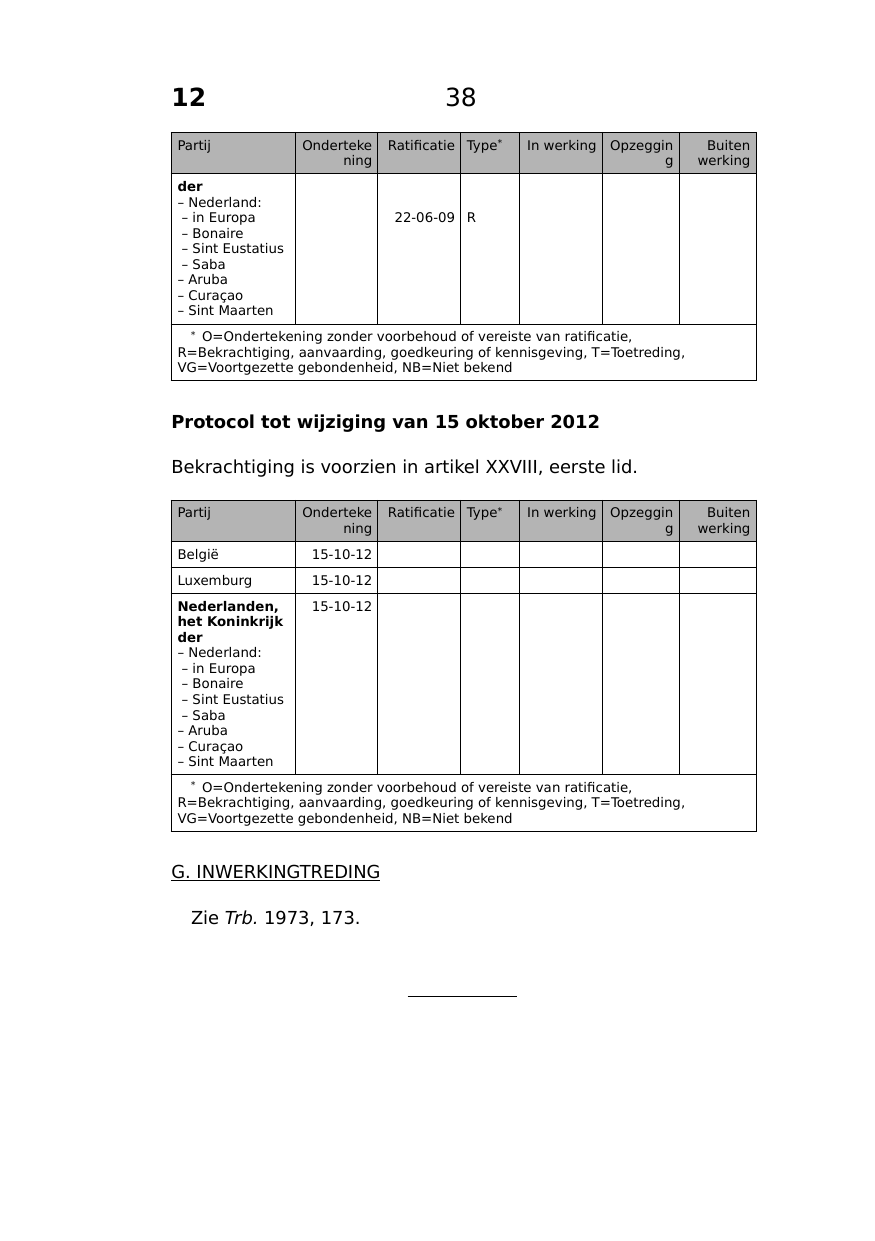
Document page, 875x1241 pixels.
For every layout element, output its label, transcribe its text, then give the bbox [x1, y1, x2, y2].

table_cell [378, 195, 460, 210]
table_cell [603, 739, 679, 754]
table_cell [461, 594, 519, 645]
table_cell [603, 645, 679, 661]
table_cell [680, 754, 756, 774]
table_cell [680, 303, 756, 323]
table_cell [378, 661, 460, 676]
table_cell – in Europa [172, 210, 295, 226]
table_cell [378, 257, 460, 272]
table_header Buiten werking [680, 501, 756, 541]
table_cell Nederlanden, het Koninkrijk der [172, 594, 295, 645]
table_cell [378, 568, 460, 593]
table_cell Luxemburg [172, 568, 295, 593]
table_cell – Curaçao [172, 288, 295, 303]
table_header Ratificatie [378, 501, 460, 541]
table_cell [378, 594, 460, 645]
table_cell – Sint Eustatius [172, 241, 295, 257]
table_cell – Aruba [172, 272, 295, 288]
table_cell [378, 739, 460, 754]
table_cell [520, 739, 602, 754]
table_cell – Nederland: [172, 195, 295, 210]
table_cell [520, 241, 602, 257]
table_cell – Curaçao [172, 739, 295, 754]
table_cell [461, 257, 519, 272]
table_cell [520, 210, 602, 226]
text Zie Trb. 1973, 173. [171, 908, 756, 929]
table_cell [520, 542, 602, 567]
table_cell [603, 568, 679, 593]
table_cell [296, 174, 377, 194]
table_cell 15-10-12 [296, 542, 377, 567]
table_cell [461, 708, 519, 723]
table_cell [603, 676, 679, 692]
table_header Opzegging [603, 133, 679, 173]
table_cell – Sint Maarten [172, 303, 295, 323]
table_cell [680, 226, 756, 241]
subtitle G. INWERKINGTREDING [171, 862, 756, 883]
table_cell [296, 754, 377, 774]
table_cell [603, 723, 679, 738]
table_cell [603, 594, 679, 645]
table_cell [603, 226, 679, 241]
table_cell [680, 676, 756, 692]
table_cell [378, 272, 460, 288]
table_cell [296, 195, 377, 210]
table_cell [603, 754, 679, 774]
table_header Type* [461, 133, 519, 173]
table_header Ondertekening [296, 133, 377, 173]
table_cell [680, 594, 756, 645]
table_cell – Bonaire [172, 676, 295, 692]
table_cell [680, 195, 756, 210]
table_cell [461, 692, 519, 707]
table_cell [461, 542, 519, 567]
table_cell * O=Ondertekening zonder voorbehoud of vereiste van ratificatie, R=Bekrachtiging, aanvaarding, goedkeuring of kennisgeving, T=Toetreding, VG=Voortgezette gebondenheid, NB=Niet bekend [172, 775, 756, 831]
table_cell [603, 661, 679, 676]
table_cell [378, 303, 460, 323]
table_cell [520, 594, 602, 645]
table_header Ondertekening [296, 501, 377, 541]
table_cell [296, 241, 377, 257]
table_cell [520, 272, 602, 288]
table_cell [680, 288, 756, 303]
table_cell [378, 174, 460, 194]
table_cell [603, 257, 679, 272]
table_header Partij [172, 501, 295, 541]
table_cell [520, 692, 602, 707]
table_cell [296, 692, 377, 707]
table_cell – Sint Maarten [172, 754, 295, 774]
table_cell [680, 661, 756, 676]
table_cell [296, 210, 377, 226]
table_cell [461, 174, 519, 194]
table_cell [520, 708, 602, 723]
table_cell [461, 241, 519, 257]
table_header Partij [172, 133, 295, 173]
table_header Type* [461, 501, 519, 541]
table_cell [680, 708, 756, 723]
table_cell [680, 739, 756, 754]
table_cell [296, 257, 377, 272]
table_cell [520, 174, 602, 194]
table_cell [603, 303, 679, 323]
table_cell [296, 288, 377, 303]
table_header In werking [520, 133, 602, 173]
table_cell [603, 210, 679, 226]
table_cell – in Europa [172, 661, 295, 676]
table_cell [603, 288, 679, 303]
table_cell [378, 241, 460, 257]
table_cell [461, 676, 519, 692]
table_cell 22-06-09 [378, 210, 460, 226]
table_cell [378, 708, 460, 723]
table_cell [520, 288, 602, 303]
table_header Opzegging [603, 501, 679, 541]
table_cell – Sint Eustatius [172, 692, 295, 707]
table_cell [378, 226, 460, 241]
table_cell [520, 676, 602, 692]
table_cell 15-10-12 [296, 594, 377, 645]
table_cell [680, 174, 756, 194]
table_cell – Aruba [172, 723, 295, 738]
table_cell [520, 257, 602, 272]
table_cell der [172, 174, 295, 194]
table_cell [680, 645, 756, 661]
table_cell [461, 195, 519, 210]
table_cell [520, 303, 602, 323]
table_cell [603, 692, 679, 707]
table_cell [296, 739, 377, 754]
table_cell [378, 676, 460, 692]
table_cell [603, 272, 679, 288]
table_cell [461, 739, 519, 754]
table_cell [603, 241, 679, 257]
table_cell [461, 272, 519, 288]
text Bekrachtiging is voorzien in artikel XXVIII, eerste lid. [171, 457, 756, 478]
table_cell [378, 723, 460, 738]
table_cell [461, 288, 519, 303]
table_cell [603, 708, 679, 723]
table_cell * O=Ondertekening zonder voorbehoud of vereiste van ratificatie, R=Bekrachtiging, aanvaarding, goedkeuring of kennisgeving, T=Toetreding, VG=Voortgezette gebondenheid, NB=Niet bekend [172, 325, 756, 380]
table_cell [296, 723, 377, 738]
table_cell [296, 661, 377, 676]
table_cell [461, 226, 519, 241]
table_cell [378, 692, 460, 707]
table_cell [378, 754, 460, 774]
table_cell [520, 661, 602, 676]
table_cell [680, 257, 756, 272]
table_cell 15-10-12 [296, 568, 377, 593]
table_cell [378, 645, 460, 661]
table_cell [378, 288, 460, 303]
table_cell [680, 241, 756, 257]
table_cell – Saba [172, 257, 295, 272]
table_header In werking [520, 501, 602, 541]
table_cell [680, 723, 756, 738]
table_cell [461, 303, 519, 323]
table_cell [680, 272, 756, 288]
table_cell [461, 568, 519, 593]
table_cell [603, 542, 679, 567]
table_cell [520, 226, 602, 241]
table_cell [603, 195, 679, 210]
table_cell – Bonaire [172, 226, 295, 241]
table_cell [520, 723, 602, 738]
table_cell [520, 645, 602, 661]
table_cell [461, 645, 519, 661]
table_cell [680, 542, 756, 567]
table_header Buiten werking [680, 133, 756, 173]
table_cell [461, 754, 519, 774]
subtitle Protocol tot wijziging van 15 oktober 2012 [171, 411, 756, 432]
table_cell [296, 708, 377, 723]
table_cell R [461, 210, 519, 226]
table_cell [680, 692, 756, 707]
table_cell [296, 272, 377, 288]
table_cell [296, 226, 377, 241]
table_cell [520, 195, 602, 210]
table_cell België [172, 542, 295, 567]
table_cell [520, 568, 602, 593]
table_cell [296, 645, 377, 661]
table_cell [603, 174, 679, 194]
table_cell [520, 754, 602, 774]
table_cell – Nederland: [172, 645, 295, 661]
table_cell [680, 568, 756, 593]
table_cell [296, 303, 377, 323]
table_cell – Saba [172, 708, 295, 723]
table_cell [461, 661, 519, 676]
table_cell [461, 723, 519, 738]
table_header Ratificatie [378, 133, 460, 173]
table_cell [680, 210, 756, 226]
table_cell [378, 542, 460, 567]
table_cell [296, 676, 377, 692]
